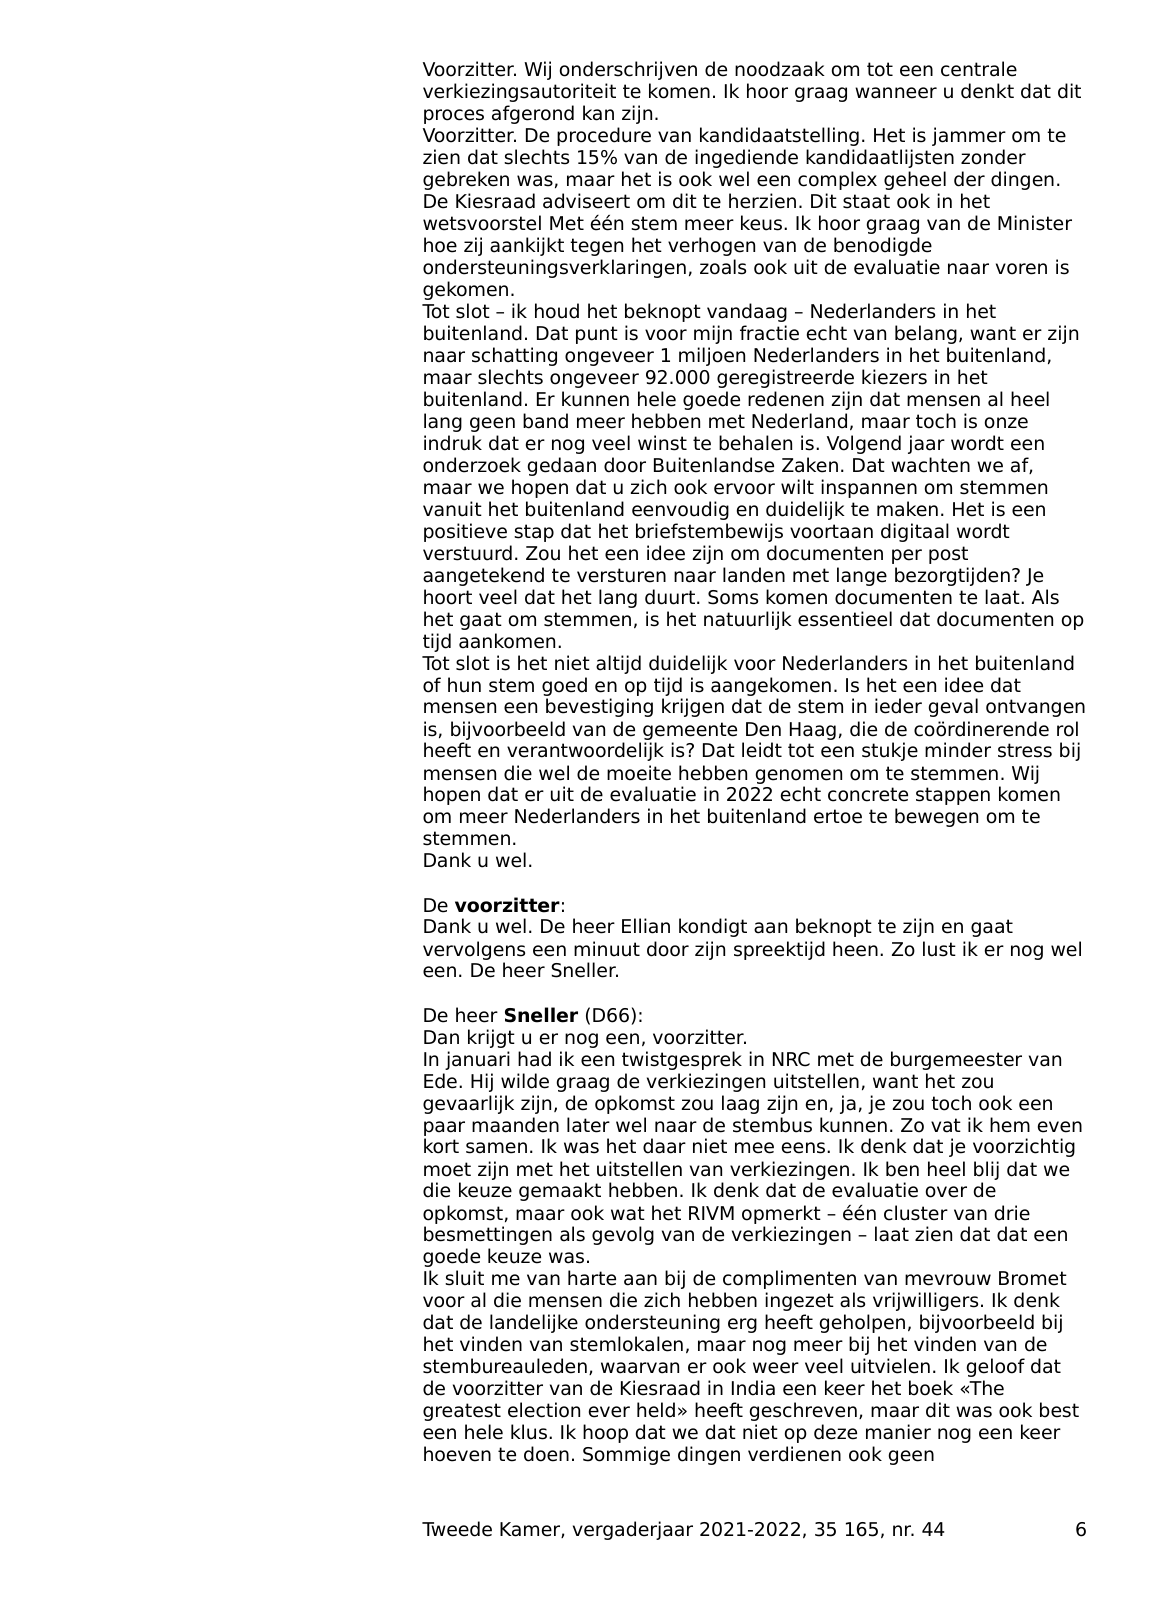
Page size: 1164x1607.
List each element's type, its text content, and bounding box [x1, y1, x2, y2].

text In januari had ik een twistgesprek in NRC met de burgemeester van Ede. Hij wilde graag de verkiezingen uitstellen, want het zou gevaarlijk zijn, de opkomst zou laag zijn en, ja, je zou toch ook een paar maanden later wel naar de stembus kunnen. Zo vat ik hem even kort samen. Ik was het daar niet mee eens. Ik denk dat je voorzichtig moet zijn met het uitstellen van verkiezingen. Ik ben heel blij dat we die keuze gemaakt hebben. Ik denk dat de evaluatie over de opkomst, maar ook wat het RIVM opmerkt – één cluster van drie besmettingen als gevolg van de verkiezingen – laat zien dat dat een goede keuze was. [422, 1048, 1087, 1268]
text Dank u wel. [422, 850, 1087, 872]
text De voorzitter: [422, 894, 1087, 916]
text Voorzitter. De procedure van kandidaatstelling. Het is jammer om te zien dat slechts 15% van de ingediende kandidaatlijsten zonder gebreken was, maar het is ook wel een complex geheel der dingen. De Kiesraad adviseert om dit te herzien. Dit staat ook in het wetsvoorstel Met één stem meer keus. Ik hoor graag van de Minister hoe zij aankijkt tegen het verhogen van de benodigde ondersteuningsverklaringen, zoals ook uit de evaluatie naar voren is gekomen. [422, 125, 1087, 301]
text De heer Sneller (D66): [422, 1004, 1087, 1027]
text Dan krijgt u er nog een, voorzitter. [422, 1027, 1087, 1048]
text Tot slot is het niet altijd duidelijk voor Nederlanders in het buitenland of hun stem goed en op tijd is aangekomen. Is het een idee dat mensen een bevestiging krijgen dat de stem in ieder geval ontvangen is, bijvoorbeeld van de gemeente Den Haag, die de coördinerende rol heeft en verantwoordelijk is? Dat leidt tot een stukje minder stress bij mensen die wel de moeite hebben genomen om te stemmen. Wij hopen dat er uit de evaluatie in 2022 echt concrete stappen komen om meer Nederlanders in het buitenland ertoe te bewegen om te stemmen. [422, 652, 1087, 850]
text Dank u wel. De heer Ellian kondigt aan beknopt te zijn en gaat vervolgens een minuut door zijn spreektijd heen. Zo lust ik er nog wel een. De heer Sneller. [422, 916, 1087, 982]
text Tot slot – ik houd het beknopt vandaag – Nederlanders in het buitenland. Dat punt is voor mijn fractie echt van belang, want er zijn naar schatting ongeveer 1 miljoen Nederlanders in het buitenland, maar slechts ongeveer 92.000 geregistreerde kiezers in het buitenland. Er kunnen hele goede redenen zijn dat mensen al heel lang geen band meer hebben met Nederland, maar toch is onze indruk dat er nog veel winst te behalen is. Volgend jaar wordt een onderzoek gedaan door Buitenlandse Zaken. Dat wachten we af, maar we hopen dat u zich ook ervoor wilt inspannen om stemmen vanuit het buitenland eenvoudig en duidelijk te maken. Het is een positieve stap dat het briefstembewijs voortaan digitaal wordt verstuurd. Zou het een idee zijn om documenten per post aangetekend te versturen naar landen met lange bezorgtijden? Je hoort veel dat het lang duurt. Soms komen documenten te laat. Als het gaat om stemmen, is het natuurlijk essentieel dat documenten op tijd aankomen. [422, 301, 1087, 652]
text Ik sluit me van harte aan bij de complimenten van mevrouw Bromet voor al die mensen die zich hebben ingezet als vrijwilligers. Ik denk dat de landelijke ondersteuning erg heeft geholpen, bijvoorbeeld bij het vinden van stemlokalen, maar nog meer bij het vinden van de stembureauleden, waarvan er ook weer veel uitvielen. Ik geloof dat de voorzitter van de Kiesraad in India een keer het boek «The greatest election ever held» heeft geschreven, maar dit was ook best een hele klus. Ik hoop dat we dat niet op deze manier nog een keer hoeven te doen. Sommige dingen verdienen ook geen [422, 1268, 1087, 1466]
text Voorzitter. Wij onderschrijven de noodzaak om tot een centrale verkiezingsautoriteit te komen. Ik hoor graag wanneer u denkt dat dit proces afgerond kan zijn. [422, 59, 1087, 125]
